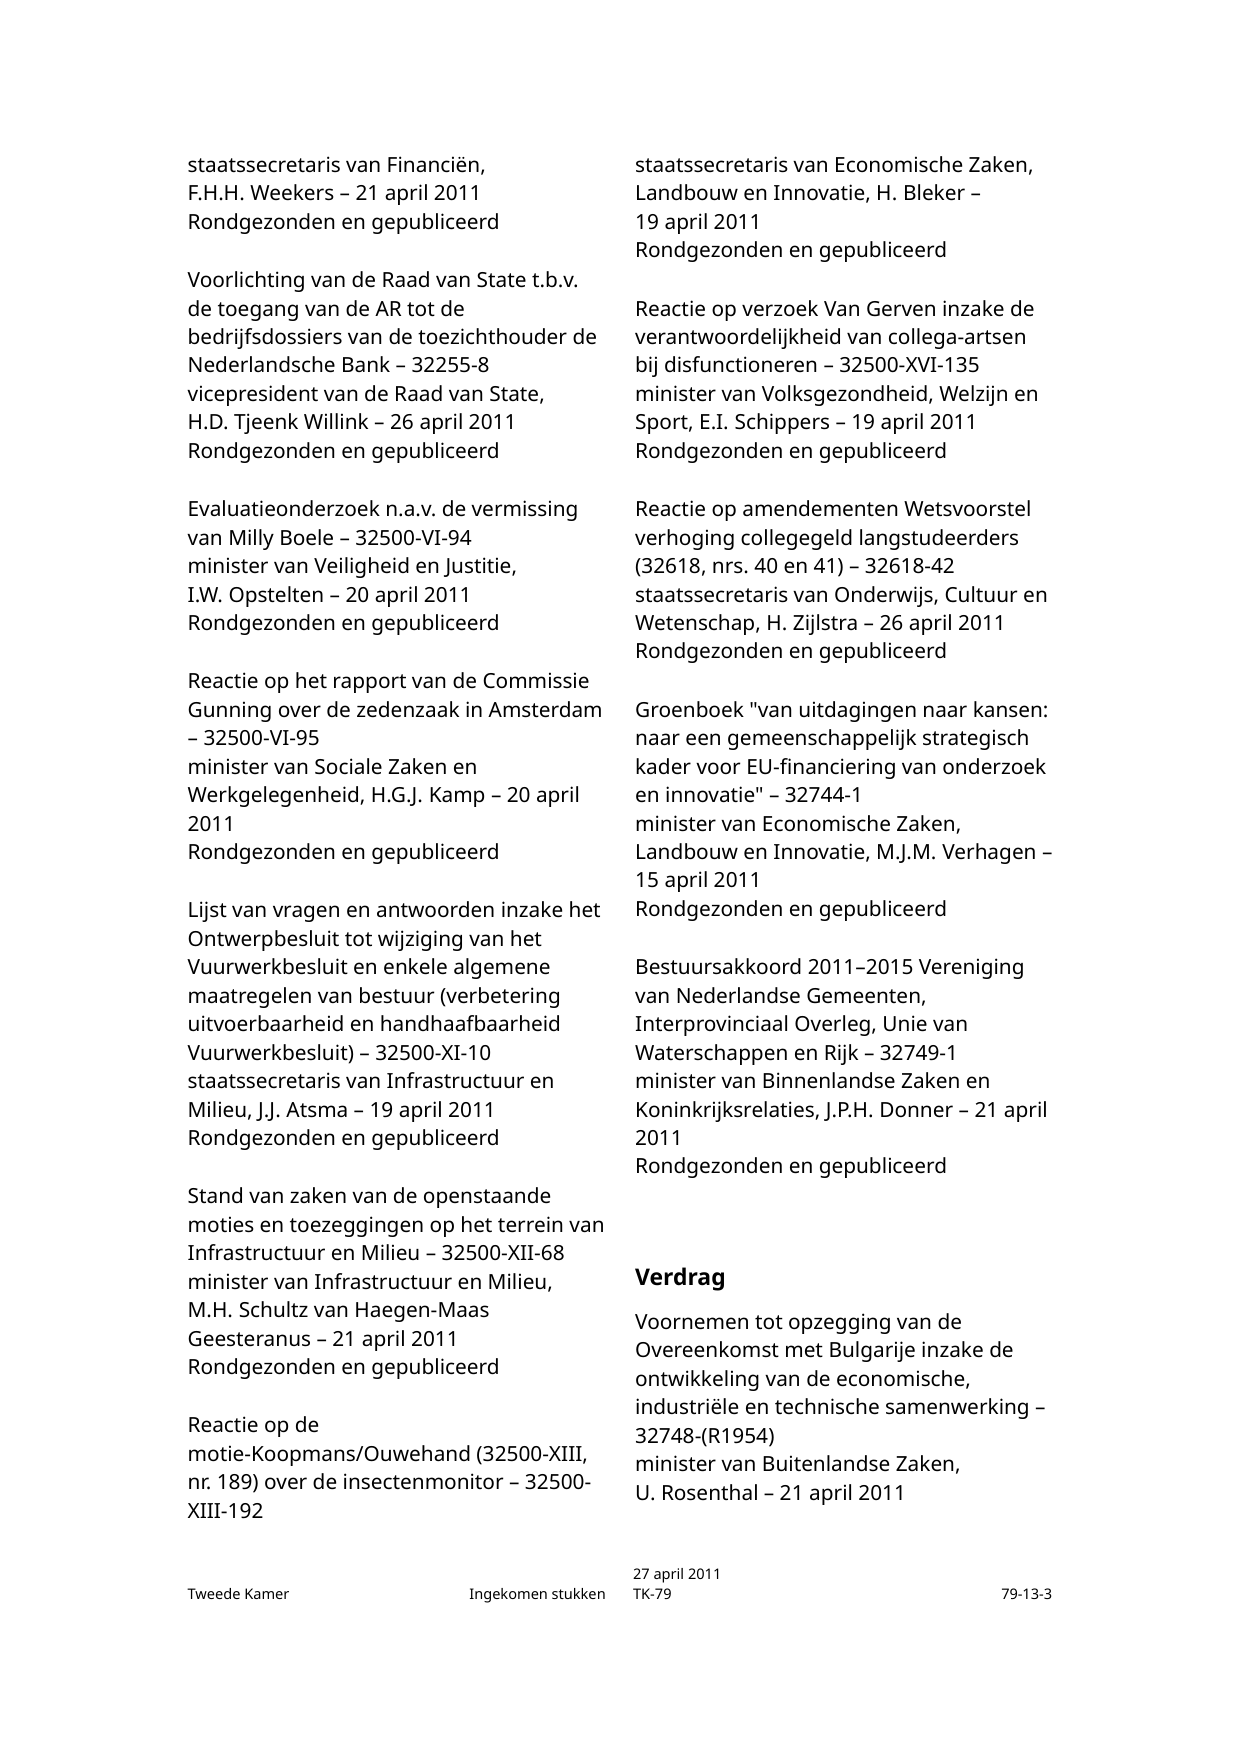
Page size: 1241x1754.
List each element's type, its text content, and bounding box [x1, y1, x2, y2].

text minister van Veiligheid en Justitie, I.W. Opstelten – 20 april 2011 [187, 551, 605, 608]
text Rondgezonden en gepubliceerd [187, 436, 605, 464]
text Groenboek "van uitdagingen naar kansen: naar een gemeenschappelijk strategisch kader voor EU-financiering van onderzoek en innovatie" – 32744-1 [635, 695, 1053, 809]
text Rondgezonden en gepubliceerd [635, 1152, 1053, 1180]
text Rondgezonden en gepubliceerd [187, 207, 605, 235]
text Rondgezonden en gepubliceerd [635, 235, 1053, 264]
text Rondgezonden en gepubliceerd [635, 894, 1053, 922]
subtitle Verdrag [635, 1261, 1053, 1292]
text Rondgezonden en gepubliceerd [187, 1352, 605, 1381]
text Reactie op de motie-Koopmans/Ouwehand (32500-XIII, nr. 189) over de insectenmonitor – 32500-XIII-192 [187, 1411, 605, 1524]
text vicepresident van de Raad van State, H.D. Tjeenk Willink – 26 april 2011 [187, 379, 605, 436]
text staatssecretaris van Infrastructuur en Milieu, J.J. Atsma – 19 april 2011 [187, 1066, 605, 1123]
text  [635, 1210, 1053, 1238]
text minister van Volksgezondheid, Welzijn en Sport, E.I. Schippers – 19 april 2011 [635, 379, 1053, 436]
text Bestuursakkoord 2011–2015 Vereniging van Nederlandse Gemeenten, Interprovinciaal Overleg, Unie van Waterschappen en Rijk – 32749-1 [635, 952, 1053, 1066]
text staatssecretaris van Onderwijs, Cultuur en Wetenschap, H. Zijlstra – 26 april 2011 [635, 580, 1053, 637]
text staatssecretaris van Economische Zaken, Landbouw en Innovatie, H. Bleker – 19 april 2011 [635, 150, 1053, 235]
text Evaluatieonderzoek n.a.v. de vermissing van Milly Boele – 32500-VI-94 [187, 494, 605, 551]
text Lijst van vragen en antwoorden inzake het Ontwerpbesluit tot wijziging van het Vuurwerkbesluit en enkele algemene maatregelen van bestuur (verbetering uitvoerbaarheid en handhaafbaarheid Vuurwerkbesluit) – 32500-XI-10 [187, 896, 605, 1066]
text Rondgezonden en gepubliceerd [187, 837, 605, 866]
text Rondgezonden en gepubliceerd [635, 637, 1053, 665]
text Rondgezonden en gepubliceerd [187, 608, 605, 637]
text Reactie op het rapport van de Commissie Gunning over de zedenzaak in Amsterdam – 32500-VI-95 [187, 667, 605, 752]
text Stand van zaken van de openstaande moties en toezeggingen op het terrein van Infrastructuur en Milieu – 32500-XII-68 [187, 1182, 605, 1267]
text minister van Economische Zaken, Landbouw en Innovatie, M.J.M. Verhagen – 15 april 2011 [635, 809, 1053, 894]
text Reactie op amendementen Wetsvoorstel verhoging collegegeld langstudeerders (32618, nrs. 40 en 41) – 32618-42 [635, 494, 1053, 580]
text Voornemen tot opzegging van de Overeenkomst met Bulgarije inzake de ontwikkeling van de economische, industriële en technische samenwerking – 32748-(R1954) [635, 1307, 1053, 1449]
text staatssecretaris van Financiën, F.H.H. Weekers – 21 april 2011 [187, 150, 605, 207]
text Reactie op verzoek Van Gerven inzake de verantwoordelijkheid van collega-artsen bij disfunctioneren – 32500-XVI-135 [635, 294, 1053, 379]
text Voorlichting van de Raad van State t.b.v. de toegang van de AR tot de bedrijfsdossiers van de toezichthouder de Nederlandsche Bank – 32255-8 [187, 265, 605, 379]
text Rondgezonden en gepubliceerd [635, 436, 1053, 464]
text minister van Buitenlandse Zaken, U. Rosenthal – 21 april 2011 [635, 1449, 1053, 1506]
text minister van Infrastructuur en Milieu, M.H. Schultz van Haegen-Maas Geesteranus – 21 april 2011 [187, 1267, 605, 1352]
text minister van Binnenlandse Zaken en Koninkrijksrelaties, J.P.H. Donner – 21 april 2011 [635, 1066, 1053, 1152]
text Rondgezonden en gepubliceerd [187, 1123, 605, 1152]
text minister van Sociale Zaken en Werkgelegenheid, H.G.J. Kamp – 20 april 2011 [187, 752, 605, 837]
